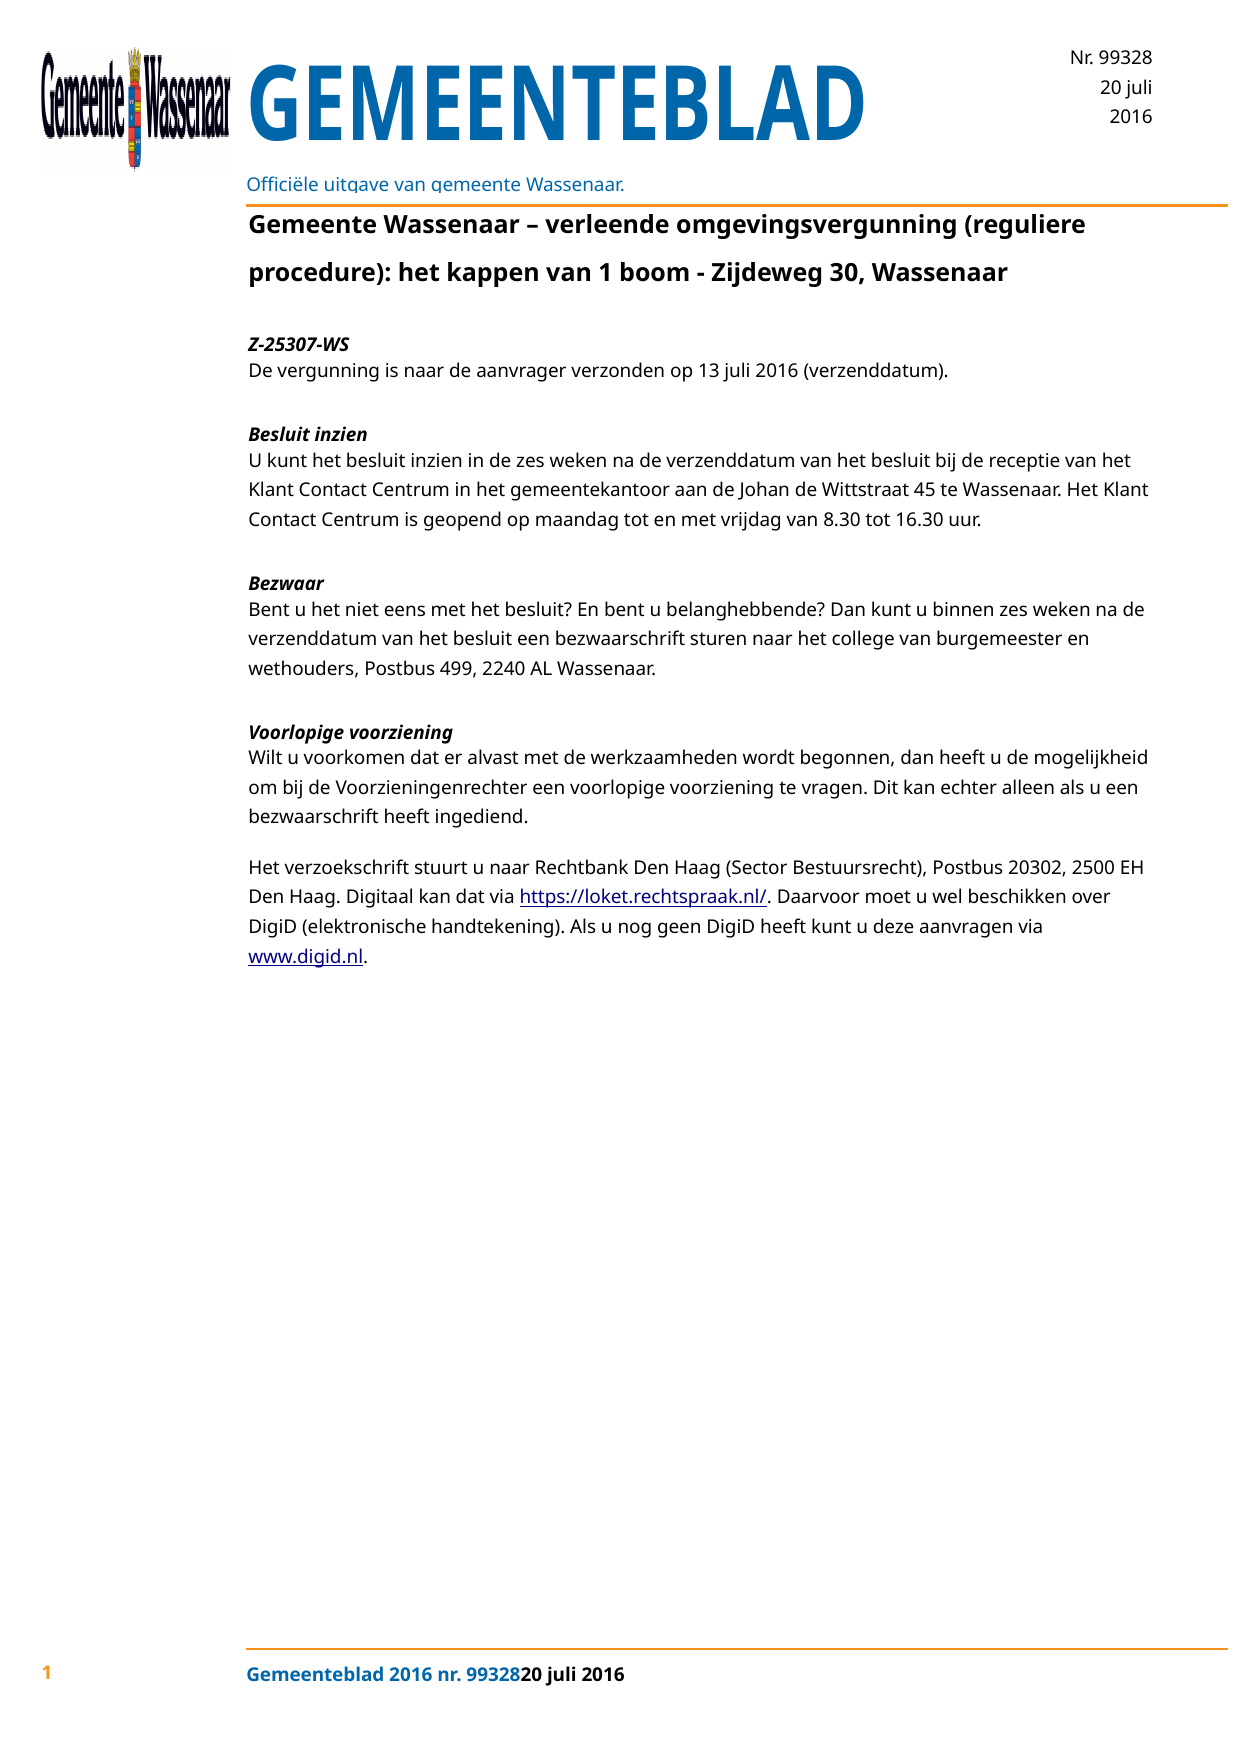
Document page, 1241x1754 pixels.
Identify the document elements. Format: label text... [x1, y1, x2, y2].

text Bezwaar [248, 570, 1152, 596]
text Gemeente Wassenaar – verleende omgevingsvergunning (reguliere procedure): het kappen van 1 boom - Zijdeweg 30, Wassenaar [248, 207, 1152, 288]
picture [41, 47, 231, 172]
text Wilt u voorkomen dat er alvast met de werkzaamheden wordt begonnen, dan heeft u de mogelijkheid om bij de Voorzieningenrechter een voorlopige voorziening te vragen. Dit kan echter alleen als u een bezwaarschrift heeft ingediend. [248, 744, 1152, 829]
text Het verzoekschrift stuurt u naar Rechtbank Den Haag (Sector Bestuursrecht), Postbus 20302, 2500 EH Den Haag. Digitaal kan dat via https://loket.rechtspraak.nl/. Daarvoor moet u wel beschikken over DigiD (elektronische handtekening). Als u nog geen DigiD heeft kunt u deze aanvragen via www.digid.nl. [248, 854, 1152, 969]
text U kunt het besluit inzien in de zes weken na de verzenddatum van het besluit bij de receptie van het Klant Contact Centrum in het gemeentekantoor aan de Johan de Wittstraat 45 te Wassenaar. Het Klant Contact Centrum is geopend op maandag tot en met vrijdag van 8.30 tot 16.30 uur. [248, 447, 1152, 532]
text Besluit inzien [248, 421, 1152, 447]
text Bent u het niet eens met het besluit? En bent u belanghebbende? Dan kunt u binnen zes weken na de verzenddatum van het besluit een bezwaarschrift sturen naar het college van burgemeester en wethouders, Postbus 499, 2240 AL Wassenaar. [248, 596, 1152, 681]
text Z-25307-WS [248, 331, 1152, 357]
text Voorlopige voorziening [248, 719, 1152, 744]
text De vergunning is naar de aanvrager verzonden op 13 juli 2016 (verzenddatum). [248, 357, 1152, 383]
